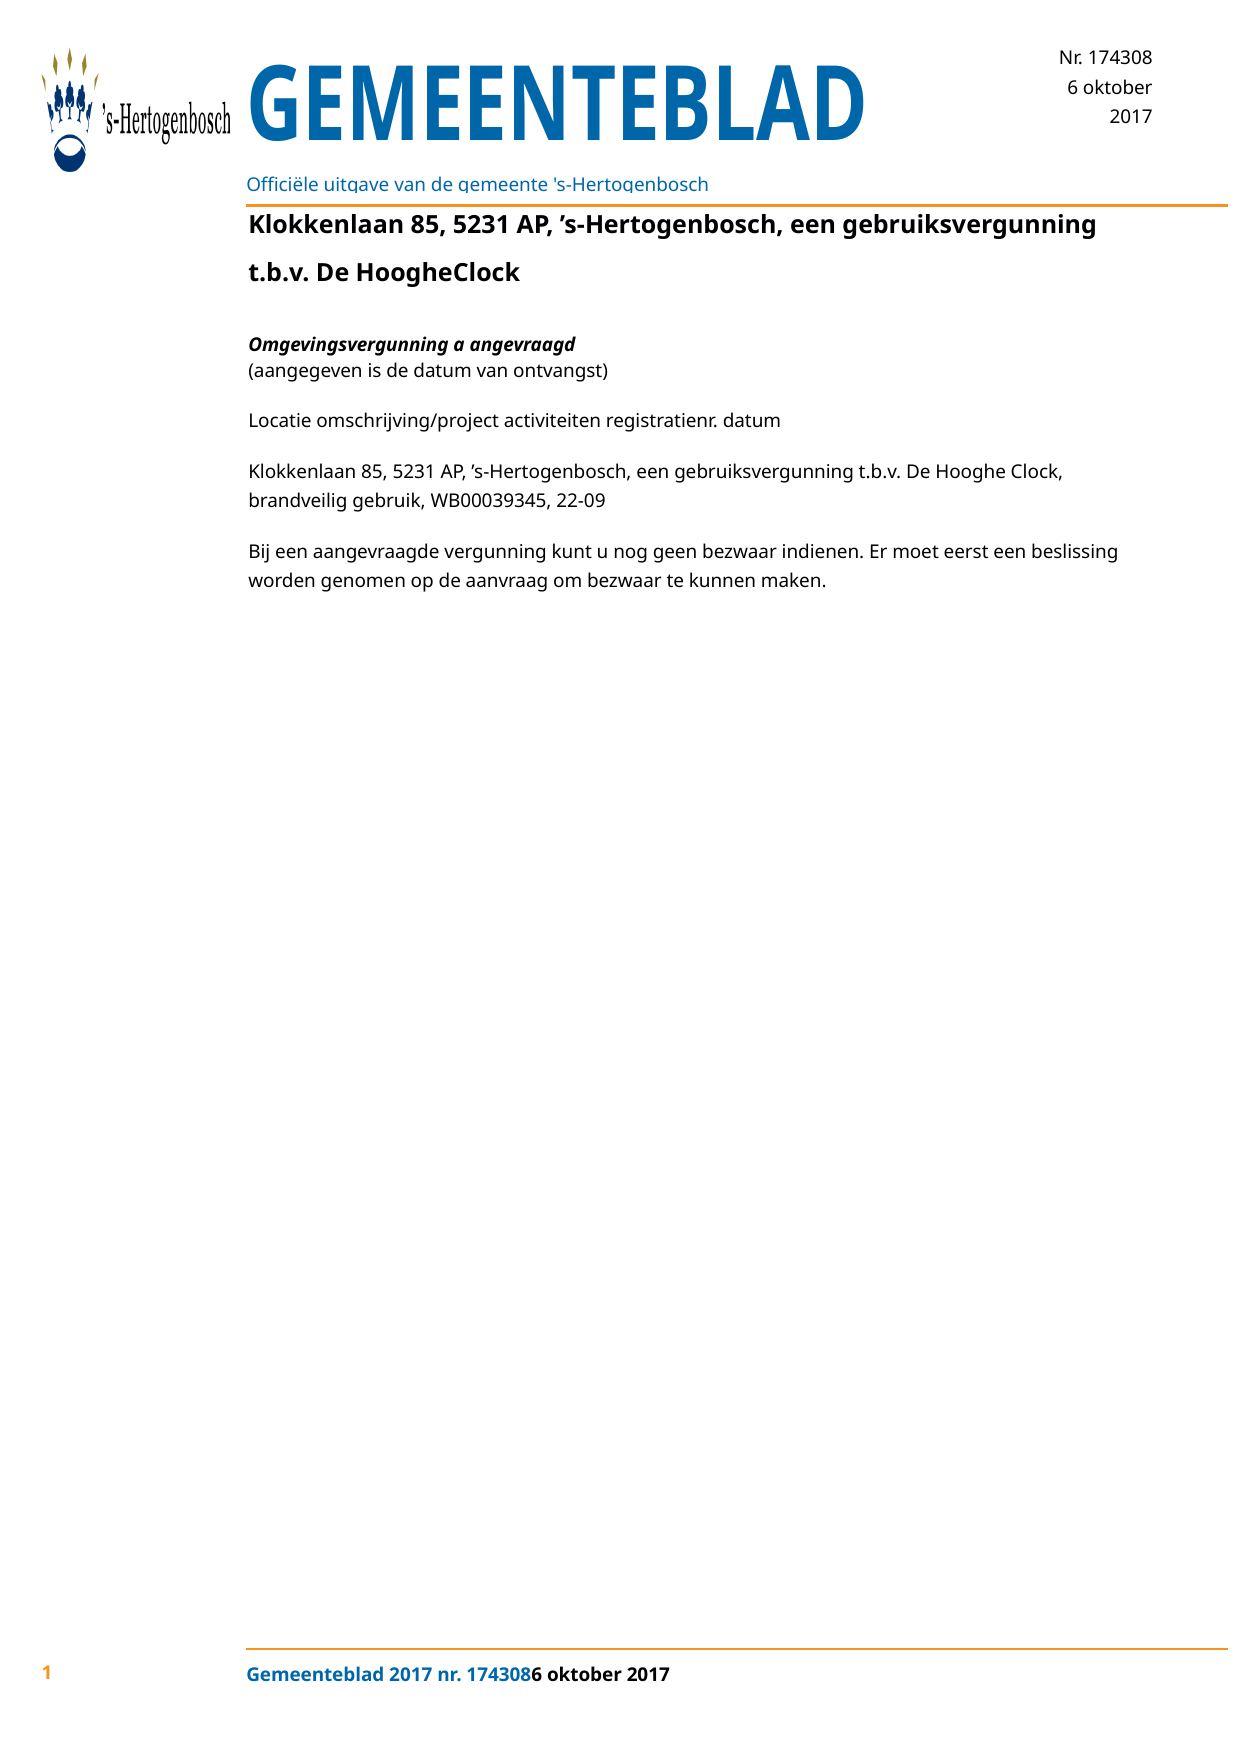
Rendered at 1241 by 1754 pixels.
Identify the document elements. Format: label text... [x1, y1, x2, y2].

text (aangegeven is de datum van ontvangst) [248, 357, 1152, 383]
text Bij een aangevraagde vergunning kunt u nog geen bezwaar indienen. Er moet eerst een beslissing worden genomen op de aanvraag om bezwaar te kunnen maken. [248, 538, 1152, 593]
text Klokkenlaan 85, 5231 AP, ’s-Hertogenbosch, een gebruiksvergunning t.b.v. De HoogheClock [248, 207, 1152, 288]
picture [41, 47, 231, 172]
text Omgevingsvergunning a angevraagd [248, 331, 1152, 357]
text Locatie omschrijving/project activiteiten registratienr. datum [248, 408, 1152, 433]
text Klokkenlaan 85, 5231 AP, ’s-Hertogenbosch, een gebruiksvergunning t.b.v. De Hooghe Clock, brandveilig gebruik, WB00039345, 22-09 [248, 458, 1152, 513]
